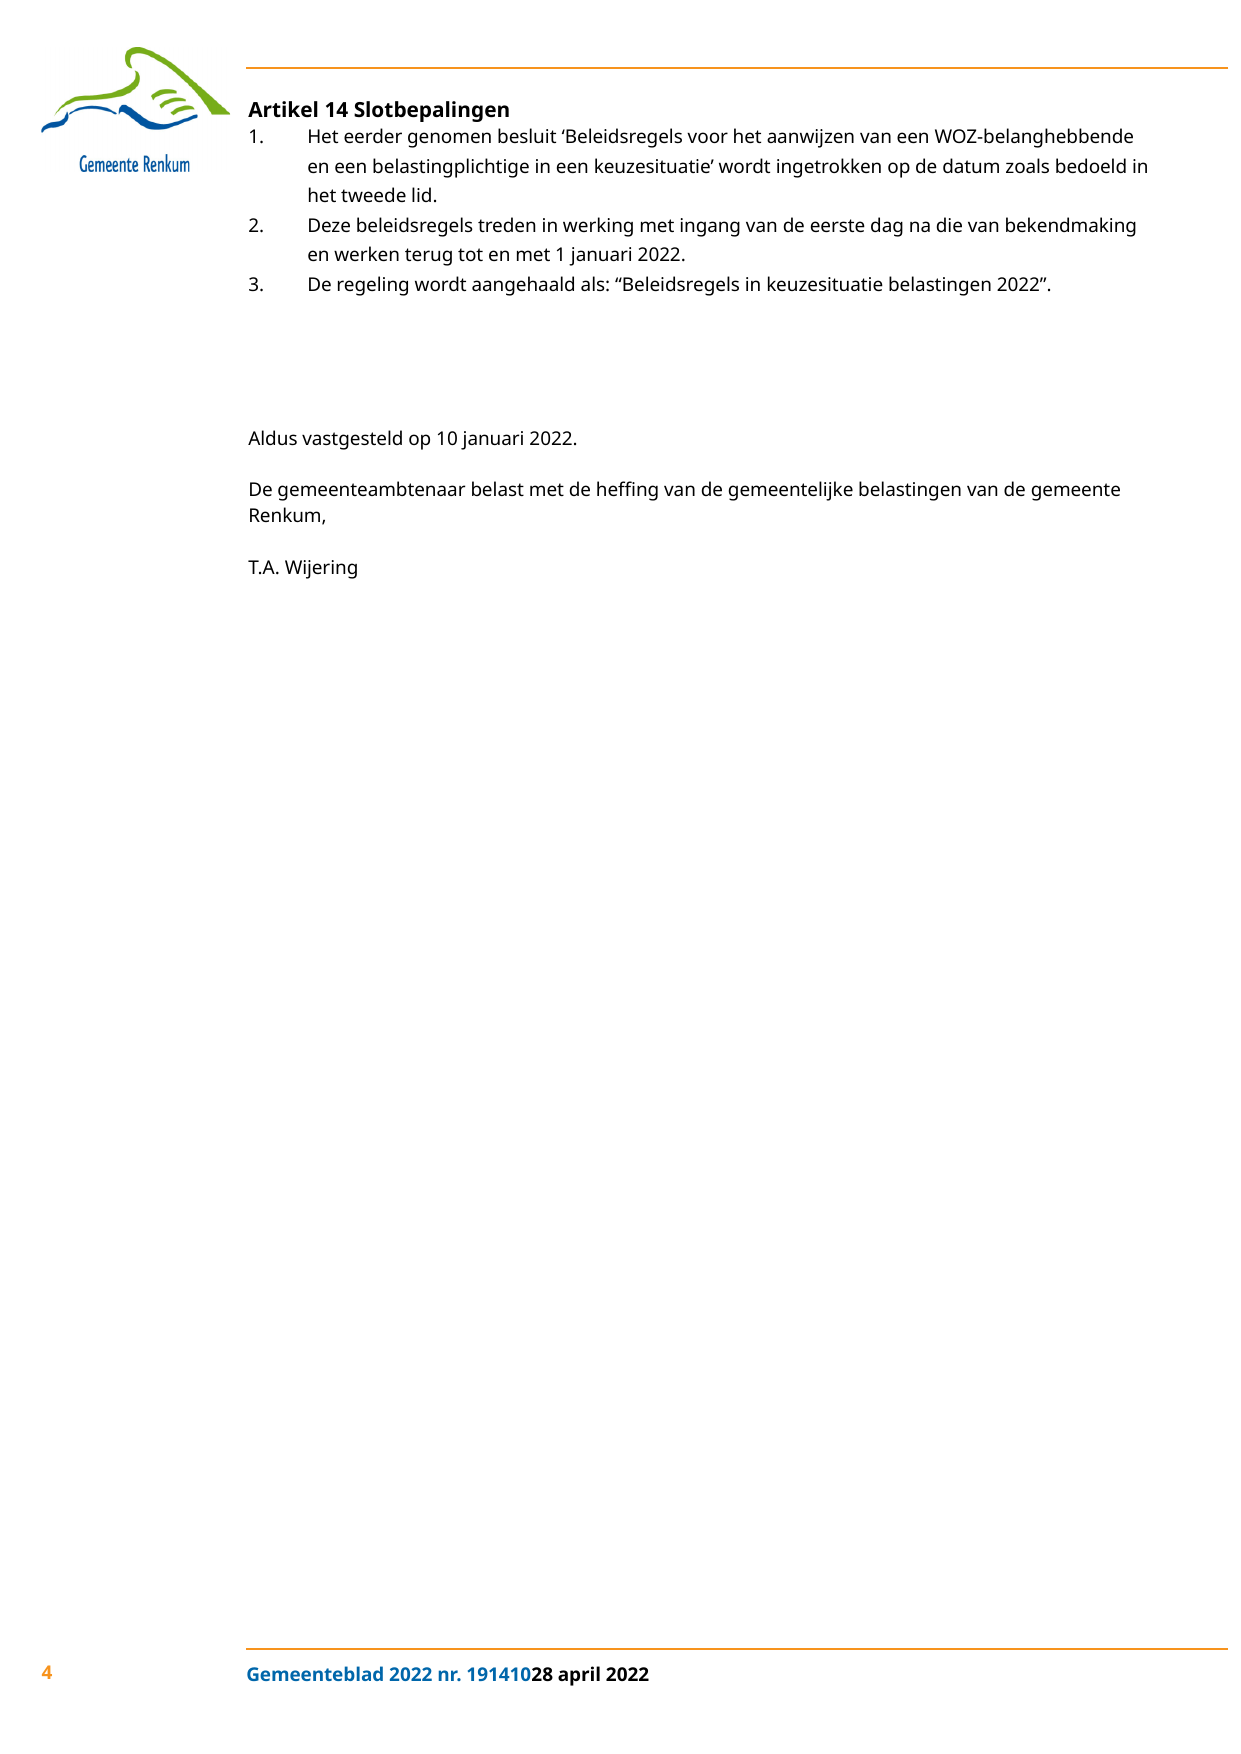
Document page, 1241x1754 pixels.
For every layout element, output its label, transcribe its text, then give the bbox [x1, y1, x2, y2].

text Aldus vastgesteld op 10 januari 2022. [248, 425, 1152, 451]
text De gemeenteambtenaar belast met de heffing van de gemeentelijke belastingen van de gemeente Renkum, [248, 477, 1152, 528]
text Artikel 14 Slotbepalingen [248, 95, 1152, 123]
list Het eerder genomen besluit ‘Beleidsregels voor het aanwijzen van een WOZ-belanghebbende en een belastingplichtige in een keuzesituatie’ wordt ingetrokken op de datum zoals bedoeld in het tweede lid. [248, 123, 1152, 208]
list Deze beleidsregels treden in werking met ingang van de eerste dag na die van bekendmaking en werken terug tot en met 1 januari 2022. [248, 212, 1152, 267]
text T.A. Wijering [248, 554, 1152, 579]
list De regeling wordt aangehaald als: “Beleidsregels in keuzesituatie belastingen 2022”. [248, 271, 1152, 297]
picture [41, 47, 231, 172]
